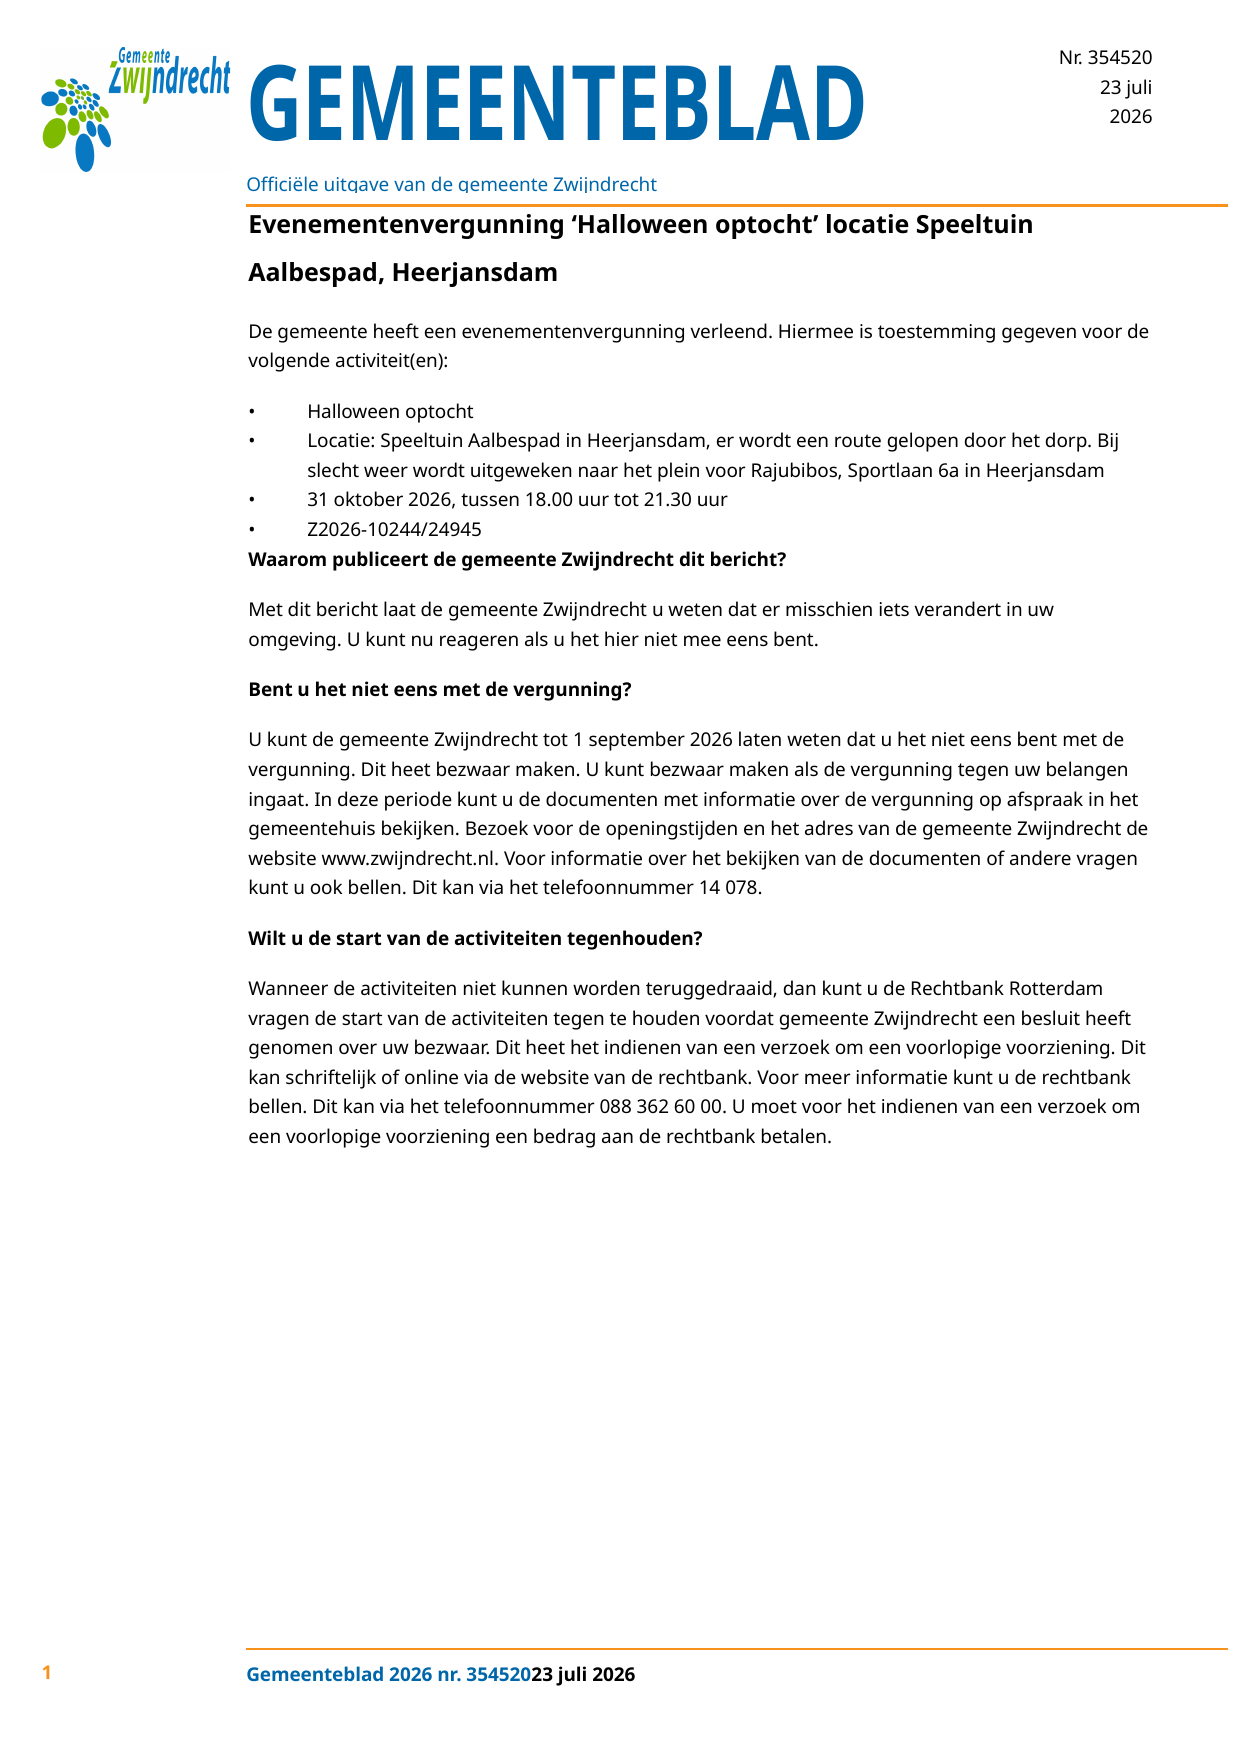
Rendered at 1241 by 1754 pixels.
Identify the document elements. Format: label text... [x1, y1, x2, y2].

text Waarom publiceert de gemeente Zwijndrecht dit bericht? [248, 546, 1152, 572]
list Halloween optocht [248, 398, 1152, 424]
list Locatie: Speeltuin Aalbespad in Heerjansdam, er wordt een route gelopen door het dorp. Bij slecht weer wordt uitgeweken naar het plein voor Rajubibos, Sportlaan 6a in Heerjansdam [248, 427, 1152, 483]
text Wanneer de activiteiten niet kunnen worden teruggedraaid, dan kunt u de Rechtbank Rotterdam vragen de start van de activiteiten tegen te houden voordat gemeente Zwijndrecht een besluit heeft genomen over uw bezwaar. Dit heet het indienen van een verzoek om een voorlopige voorziening. Dit kan schriftelijk of online via de website van de rechtbank. Voor meer informatie kunt u de rechtbank bellen. Dit kan via het telefoonnummer 088 362 60 00. U moet voor het indienen van een verzoek om een voorlopige voorziening een bedrag aan de rechtbank betalen. [248, 975, 1152, 1149]
text Bent u het niet eens met de vergunning? [248, 676, 1152, 702]
text U kunt de gemeente Zwijndrecht tot 1 september 2026 laten weten dat u het niet eens bent met de vergunning. Dit heet bezwaar maken. U kunt bezwaar maken als de vergunning tegen uw belangen ingaat. In deze periode kunt u de documenten met informatie over de vergunning op afspraak in het gemeentehuis bekijken. Bezoek voor de openingstijden en het adres van de gemeente Zwijndrecht de website www.zwijndrecht.nl. Voor informatie over het bekijken van de documenten of andere vragen kunt u ook bellen. Dit kan via het telefoonnummer 14 078. [248, 727, 1152, 900]
text Evenementenvergunning ‘Halloween optocht’ locatie Speeltuin Aalbespad, Heerjansdam [248, 207, 1152, 288]
text Met dit bericht laat de gemeente Zwijndrecht u weten dat er misschien iets verandert in uw omgeving. U kunt nu reageren als u het hier niet mee eens bent. [248, 596, 1152, 652]
list 31 oktober 2026, tussen 18.00 uur tot 21.30 uur [248, 487, 1152, 512]
list Z2026-10244/24945 [248, 516, 1152, 542]
picture [41, 47, 231, 172]
text De gemeente heeft een evenementenvergunning verleend. Hiermee is toestemming gegeven voor de volgende activiteit(en): [248, 318, 1152, 373]
text Wilt u de start van de activiteiten tegenhouden? [248, 925, 1152, 951]
